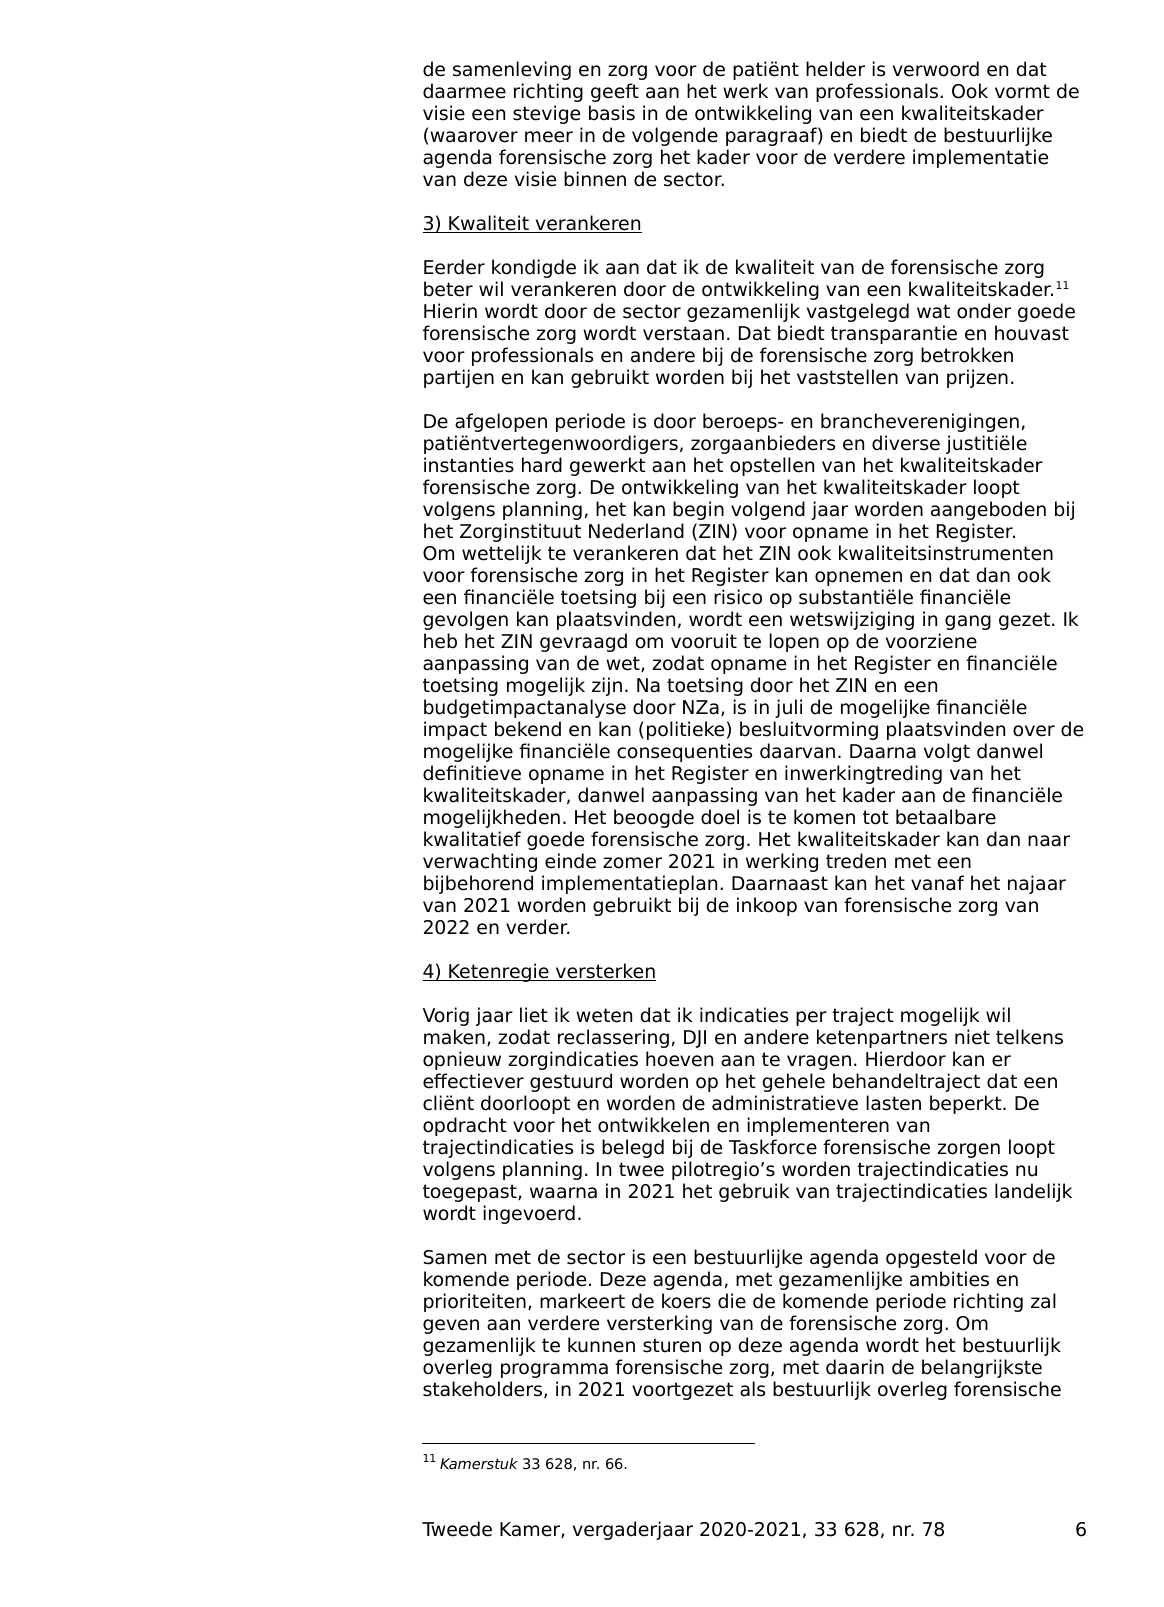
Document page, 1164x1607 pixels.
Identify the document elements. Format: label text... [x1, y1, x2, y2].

subtitle 3) Kwaliteit verankeren [422, 213, 1087, 235]
text De afgelopen periode is door beroeps- en brancheverenigingen, patiëntvertegenwoordigers, zorgaanbieders en diverse justitiële instanties hard gewerkt aan het opstellen van het kwaliteitskader forensische zorg. De ontwikkeling van het kwaliteitskader loopt volgens planning, het kan begin volgend jaar worden aangeboden bij het Zorginstituut Nederland (ZIN) voor opname in het Register. [422, 411, 1087, 543]
text Eerder kondigde ik aan dat ik de kwaliteit van de forensische zorg beter wil verankeren door de ontwikkeling van een kwaliteitskader. Hierin wordt door de sector gezamenlijk vastgelegd wat onder goede forensische zorg wordt verstaan. Dat biedt transparantie en houvast voor professionals en andere bij de forensische zorg betrokken partijen en kan gebruikt worden bij het vaststellen van prijzen. [422, 257, 1087, 389]
text Samen met de sector is een bestuurlijke agenda opgesteld voor de komende periode. Deze agenda, met gezamenlijke ambities en prioriteiten, markeert de koers die de komende periode richting zal geven aan verdere versterking van de forensische zorg. Om gezamenlijk te kunnen sturen op deze agenda wordt het bestuurlijk overleg programma forensische zorg, met daarin de belangrijkste stakeholders, in 2021 voortgezet als bestuurlijk overleg forensische [422, 1247, 1087, 1401]
subtitle 4) Ketenregie versterken [422, 961, 1087, 983]
text Om wettelijk te verankeren dat het ZIN ook kwaliteitsinstrumenten voor forensische zorg in het Register kan opnemen en dat dan ook een financiële toetsing bij een risico op substantiële financiële gevolgen kan plaatsvinden, wordt een wetswijziging in gang gezet. Ik heb het ZIN gevraagd om vooruit te lopen op de voorziene aanpassing van de wet, zodat opname in het Register en financiële toetsing mogelijk zijn. Na toetsing door het ZIN en een budgetimpactanalyse door NZa, is in juli de mogelijke financiële impact bekend en kan (politieke) besluitvorming plaatsvinden over de mogelijke financiële consequenties daarvan. Daarna volgt danwel definitieve opname in het Register en inwerkingtreding van het kwaliteitskader, danwel aanpassing van het kader aan de financiële mogelijkheden. Het beoogde doel is te komen tot betaalbare kwalitatief goede forensische zorg. Het kwaliteitskader kan dan naar verwachting einde zomer 2021 in werking treden met een bijbehorend implementatieplan. Daarnaast kan het vanaf het najaar van 2021 worden gebruikt bij de inkoop van forensische zorg van 2022 en verder. [422, 543, 1087, 939]
text Kamerstuk 33 628, nr. 66. [422, 1452, 1087, 1474]
text Vorig jaar liet ik weten dat ik indicaties per traject mogelijk wil maken, zodat reclassering, DJI en andere ketenpartners niet telkens opnieuw zorgindicaties hoeven aan te vragen. Hierdoor kan er effectiever gestuurd worden op het gehele behandeltraject dat een cliënt doorloopt en worden de administratieve lasten beperkt. De opdracht voor het ontwikkelen en implementeren van trajectindicaties is belegd bij de Taskforce forensische zorgen loopt volgens planning. In twee pilotregio’s worden trajectindicaties nu toegepast, waarna in 2021 het gebruik van trajectindicaties landelijk wordt ingevoerd. [422, 1005, 1087, 1225]
text de samenleving en zorg voor de patiënt helder is verwoord en dat daarmee richting geeft aan het werk van professionals. Ook vormt de visie een stevige basis in de ontwikkeling van een kwaliteitskader (waarover meer in de volgende paragraaf) en biedt de bestuurlijke agenda forensische zorg het kader voor de verdere implementatie van deze visie binnen de sector. [422, 59, 1087, 191]
